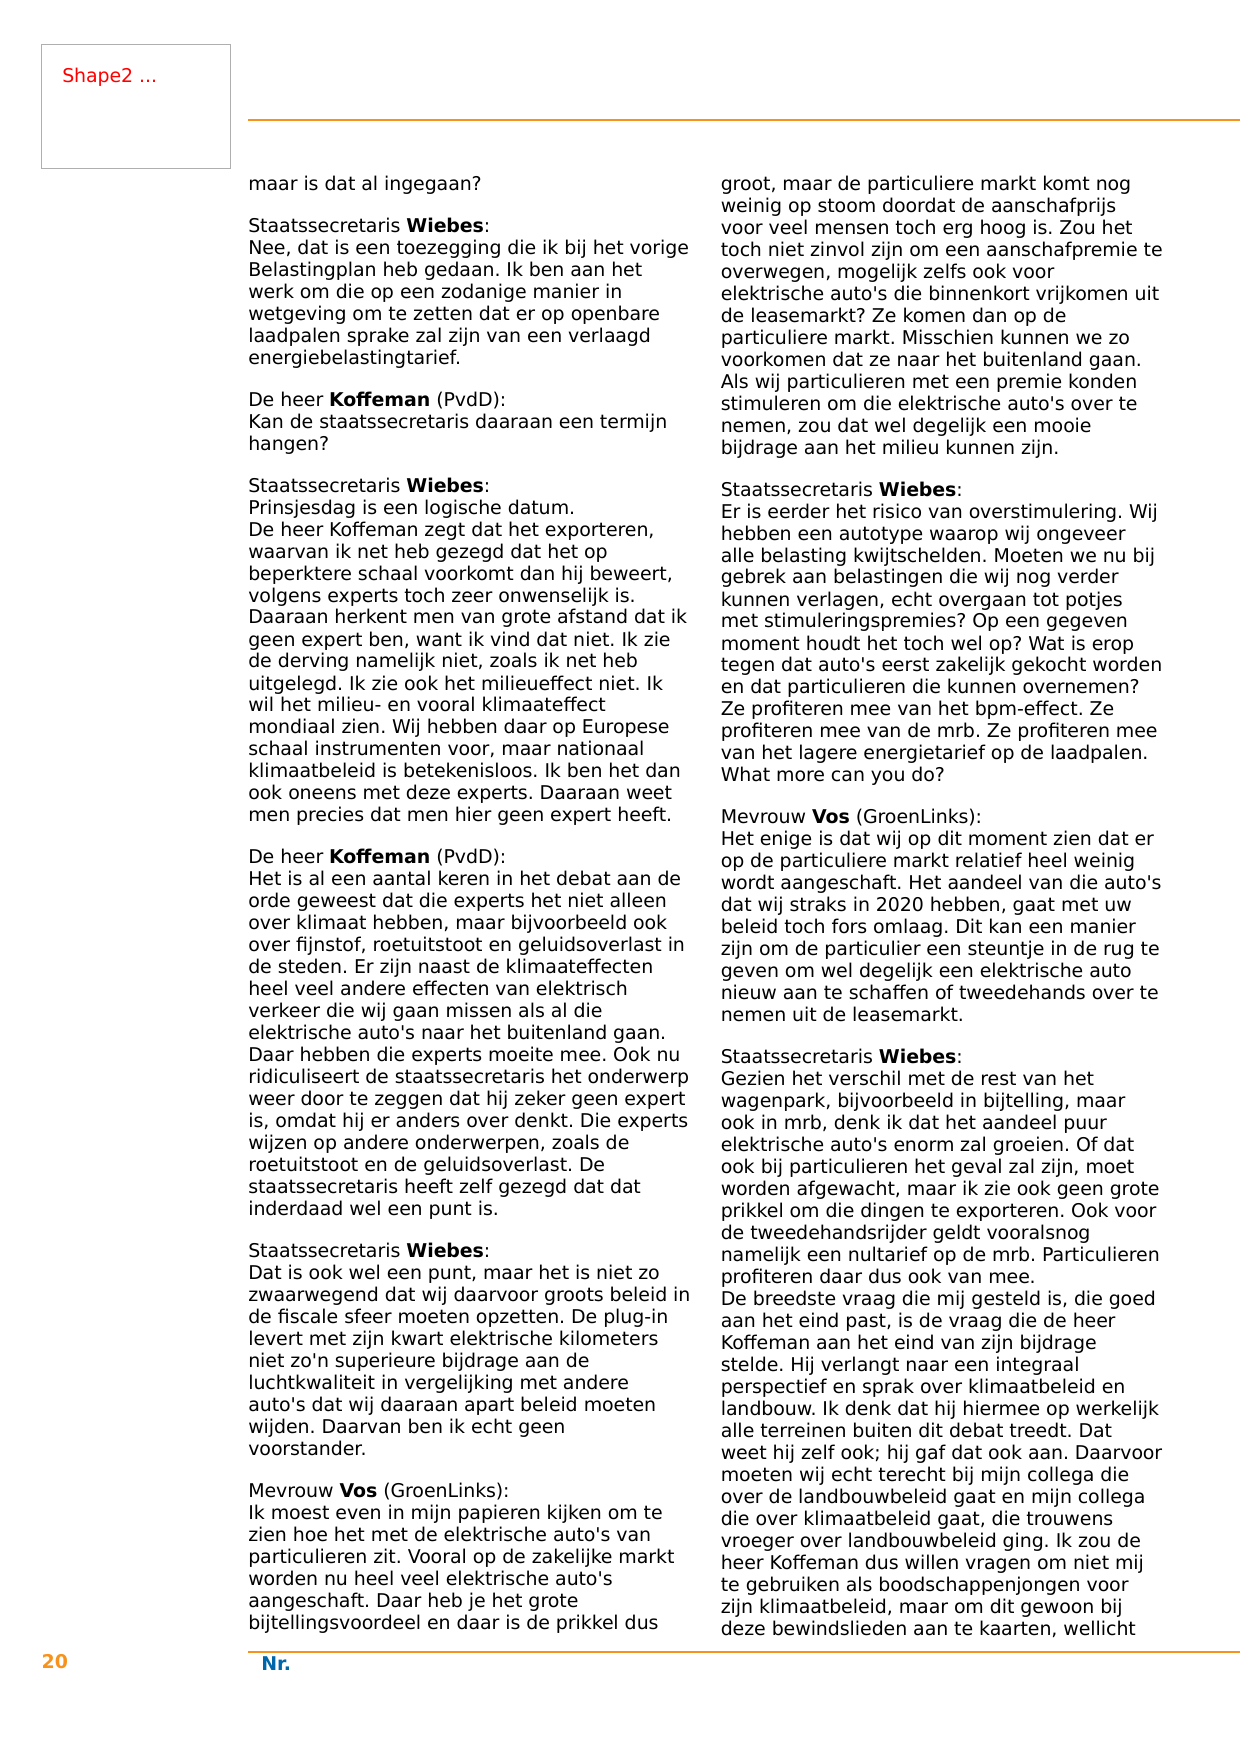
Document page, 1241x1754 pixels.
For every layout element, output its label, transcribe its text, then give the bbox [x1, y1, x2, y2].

text maar is dat al ingegaan? [248, 173, 691, 195]
text De heer Koffeman (PvdD): [248, 389, 691, 411]
text De heer Koffeman zegt dat het exporteren, waarvan ik net heb gezegd dat het op beperktere schaal voorkomt dan hij beweert, volgens experts toch zeer onwenselijk is. Daaraan herkent men van grote afstand dat ik geen expert ben, want ik vind dat niet. Ik zie de derving namelijk niet, zoals ik net heb uitgelegd. Ik zie ook het milieueffect niet. Ik wil het milieu- en vooral klimaateffect mondiaal zien. Wij hebben daar op Europese schaal instrumenten voor, maar nationaal klimaatbeleid is betekenisloos. Ik ben het dan ook oneens met deze experts. Daaraan weet men precies dat men hier geen expert heeft. [248, 518, 691, 826]
text Het is al een aantal keren in het debat aan de orde geweest dat die experts het niet alleen over klimaat hebben, maar bijvoorbeeld ook over fijnstof, roetuitstoot en geluidsoverlast in de steden. Er zijn naast de klimaateffecten heel veel andere effecten van elektrisch verkeer die wij gaan missen als al die elektrische auto's naar het buitenland gaan. Daar hebben die experts moeite mee. Ook nu ridiculiseert de staatssecretaris het onderwerp weer door te zeggen dat hij zeker geen expert is, omdat hij er anders over denkt. Die experts wijzen op andere onderwerpen, zoals de roetuitstoot en de geluidsoverlast. De staatssecretaris heeft zelf gezegd dat dat inderdaad wel een punt is. [248, 868, 691, 1220]
text De heer Koffeman (PvdD): [248, 846, 691, 868]
text Kan de staatssecretaris daaraan een termijn hangen? [248, 411, 691, 454]
text Het enige is dat wij op dit moment zien dat er op de particuliere markt relatief heel weinig wordt aangeschaft. Het aandeel van die auto's dat wij straks in 2020 hebben, gaat met uw beleid toch fors omlaag. Dit kan een manier zijn om de particulier een steuntje in de rug te geven om wel degelijk een elektrische auto nieuw aan te schaffen of tweedehands over te nemen uit de leasemarkt. [721, 828, 1163, 1026]
text Staatssecretaris Wiebes: [248, 474, 691, 497]
text Mevrouw Vos (GroenLinks): [721, 806, 1163, 828]
text Ik moest even in mijn papieren kijken om te zien hoe het met de elektrische auto's van particulieren zit. Vooral op de zakelijke markt worden nu heel veel elektrische auto's aangeschaft. Daar heb je het grote bijtellingsvoordeel en daar is de prikkel dus [248, 1502, 691, 1633]
text Staatssecretaris Wiebes: [248, 215, 691, 237]
text Er is eerder het risico van overstimulering. Wij hebben een autotype waarop wij ongeveer alle belasting kwijtschelden. Moeten we nu bij gebrek aan belastingen die wij nog verder kunnen verlagen, echt overgaan tot potjes met stimuleringspremies? Op een gegeven moment houdt het toch wel op? Wat is erop tegen dat auto's eerst zakelijk gekocht worden en dat particulieren die kunnen overnemen? Ze profiteren mee van het bpm-effect. Ze profiteren mee van de mrb. Ze profiteren mee van het lagere energietarief op de laadpalen. What more can you do? [721, 501, 1163, 786]
text Gezien het verschil met de rest van het wagenpark, bijvoorbeeld in bijtelling, maar ook in mrb, denk ik dat het aandeel puur elektrische auto's enorm zal groeien. Of dat ook bij particulieren het geval zal zijn, moet worden afgewacht, maar ik zie ook geen grote prikkel om die dingen te exporteren. Ook voor de tweedehandsrijder geldt vooralsnog namelijk een nultarief op de mrb. Particulieren profiteren daar dus ook van mee. [721, 1068, 1163, 1288]
text Dat is ook wel een punt, maar het is niet zo zwaarwegend dat wij daarvoor groots beleid in de fiscale sfeer moeten opzetten. De plug-in levert met zijn kwart elektrische kilometers niet zo'n superieure bijdrage aan de luchtkwaliteit in vergelijking met andere auto's dat wij daaraan apart beleid moeten wijden. Daarvan ben ik echt geen voorstander. [248, 1262, 691, 1460]
text Staatssecretaris Wiebes: [721, 1046, 1163, 1068]
text groot, maar de particuliere markt komt nog weinig op stoom doordat de aanschafprijs voor veel mensen toch erg hoog is. Zou het toch niet zinvol zijn om een aanschafpremie te overwegen, mogelijk zelfs ook voor elektrische auto's die binnenkort vrijkomen uit de leasemarkt? Ze komen dan op de particuliere markt. Misschien kunnen we zo voorkomen dat ze naar het buitenland gaan. Als wij particulieren met een premie konden stimuleren om die elektrische auto's over te nemen, zou dat wel degelijk een mooie bijdrage aan het milieu kunnen zijn. [721, 173, 1163, 458]
text Mevrouw Vos (GroenLinks): [248, 1480, 691, 1502]
text Nee, dat is een toezegging die ik bij het vorige Belastingplan heb gedaan. Ik ben aan het werk om die op een zodanige manier in wetgeving om te zetten dat er op openbare laadpalen sprake zal zijn van een verlaagd energiebelastingtarief. [248, 237, 691, 369]
text De breedste vraag die mij gesteld is, die goed aan het eind past, is de vraag die de heer Koffeman aan het eind van zijn bijdrage stelde. Hij verlangt naar een integraal perspectief en sprak over klimaatbeleid en landbouw. Ik denk dat hij hiermee op werkelijk alle terreinen buiten dit debat treedt. Dat weet hij zelf ook; hij gaf dat ook aan. Daarvoor moeten wij echt terecht bij mijn collega die over de landbouwbeleid gaat en mijn collega die over klimaatbeleid gaat, die trouwens vroeger over landbouwbeleid ging. Ik zou de heer Koffeman dus willen vragen om niet mij te gebruiken als boodschappenjongen voor zijn klimaatbeleid, maar om dit gewoon bij deze bewindslieden aan te kaarten, wellicht [721, 1288, 1163, 1639]
text Prinsjesdag is een logische datum. [248, 497, 691, 518]
text Staatssecretaris Wiebes: [248, 1240, 691, 1262]
text Staatssecretaris Wiebes: [721, 478, 1163, 501]
